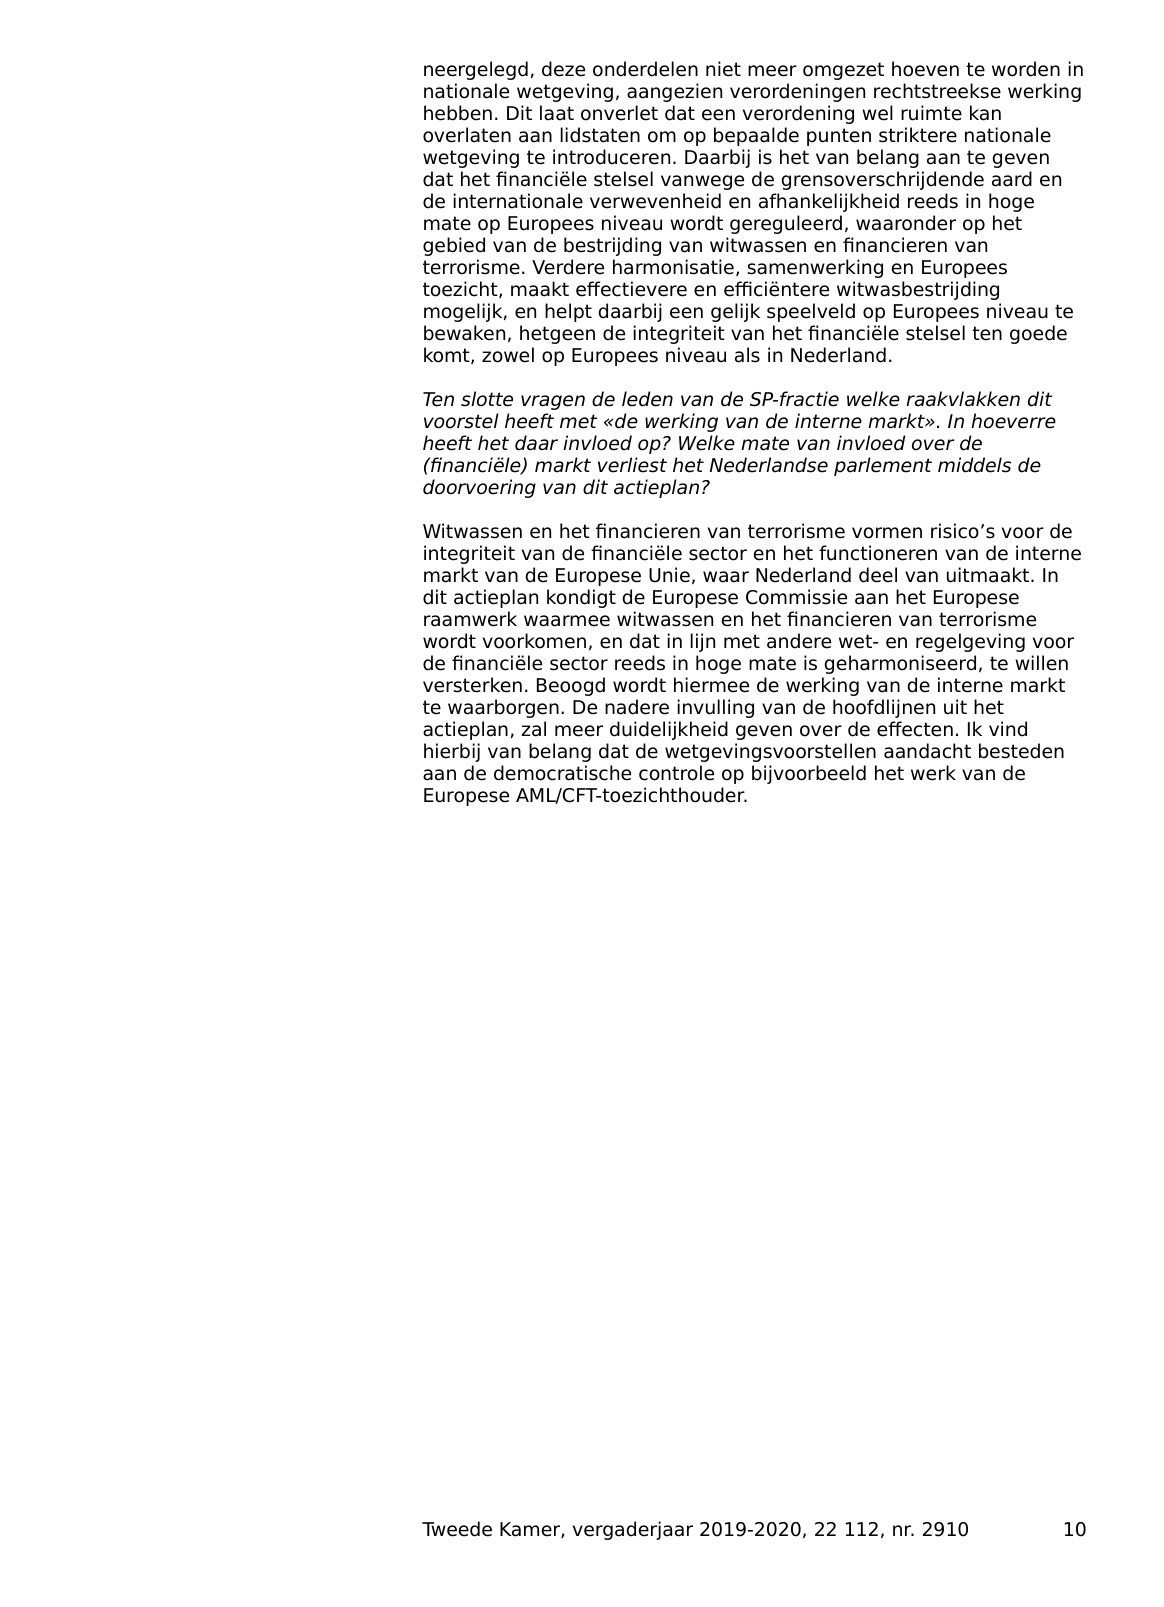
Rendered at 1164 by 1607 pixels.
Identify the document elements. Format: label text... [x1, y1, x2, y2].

text Witwassen en het financieren van terrorisme vormen risico’s voor de integriteit van de financiële sector en het functioneren van de interne markt van de Europese Unie, waar Nederland deel van uitmaakt. In dit actieplan kondigt de Europese Commissie aan het Europese raamwerk waarmee witwassen en het financieren van terrorisme wordt voorkomen, en dat in lijn met andere wet- en regelgeving voor de financiële sector reeds in hoge mate is geharmoniseerd, te willen versterken. Beoogd wordt hiermee de werking van de interne markt te waarborgen. De nadere invulling van de hoofdlijnen uit het actieplan, zal meer duidelijkheid geven over de effecten. Ik vind hierbij van belang dat de wetgevingsvoorstellen aandacht besteden aan de democratische controle op bijvoorbeeld het werk van de Europese AML/CFT-toezichthouder. [422, 521, 1087, 807]
text neergelegd, deze onderdelen niet meer omgezet hoeven te worden in nationale wetgeving, aangezien verordeningen rechtstreekse werking hebben. Dit laat onverlet dat een verordening wel ruimte kan overlaten aan lidstaten om op bepaalde punten striktere nationale wetgeving te introduceren. Daarbij is het van belang aan te geven dat het financiële stelsel vanwege de grensoverschrijdende aard en de internationale verwevenheid en afhankelijkheid reeds in hoge mate op Europees niveau wordt gereguleerd, waaronder op het gebied van de bestrijding van witwassen en financieren van terrorisme. Verdere harmonisatie, samenwerking en Europees toezicht, maakt effectievere en efficiëntere witwasbestrijding mogelijk, en helpt daarbij een gelijk speelveld op Europees niveau te bewaken, hetgeen de integriteit van het financiële stelsel ten goede komt, zowel op Europees niveau als in Nederland. [422, 59, 1087, 367]
text Ten slotte vragen de leden van de SP-fractie welke raakvlakken dit voorstel heeft met «de werking van de interne markt». In hoeverre heeft het daar invloed op? Welke mate van invloed over de (financiële) markt verliest het Nederlandse parlement middels de doorvoering van dit actieplan? [422, 389, 1087, 499]
